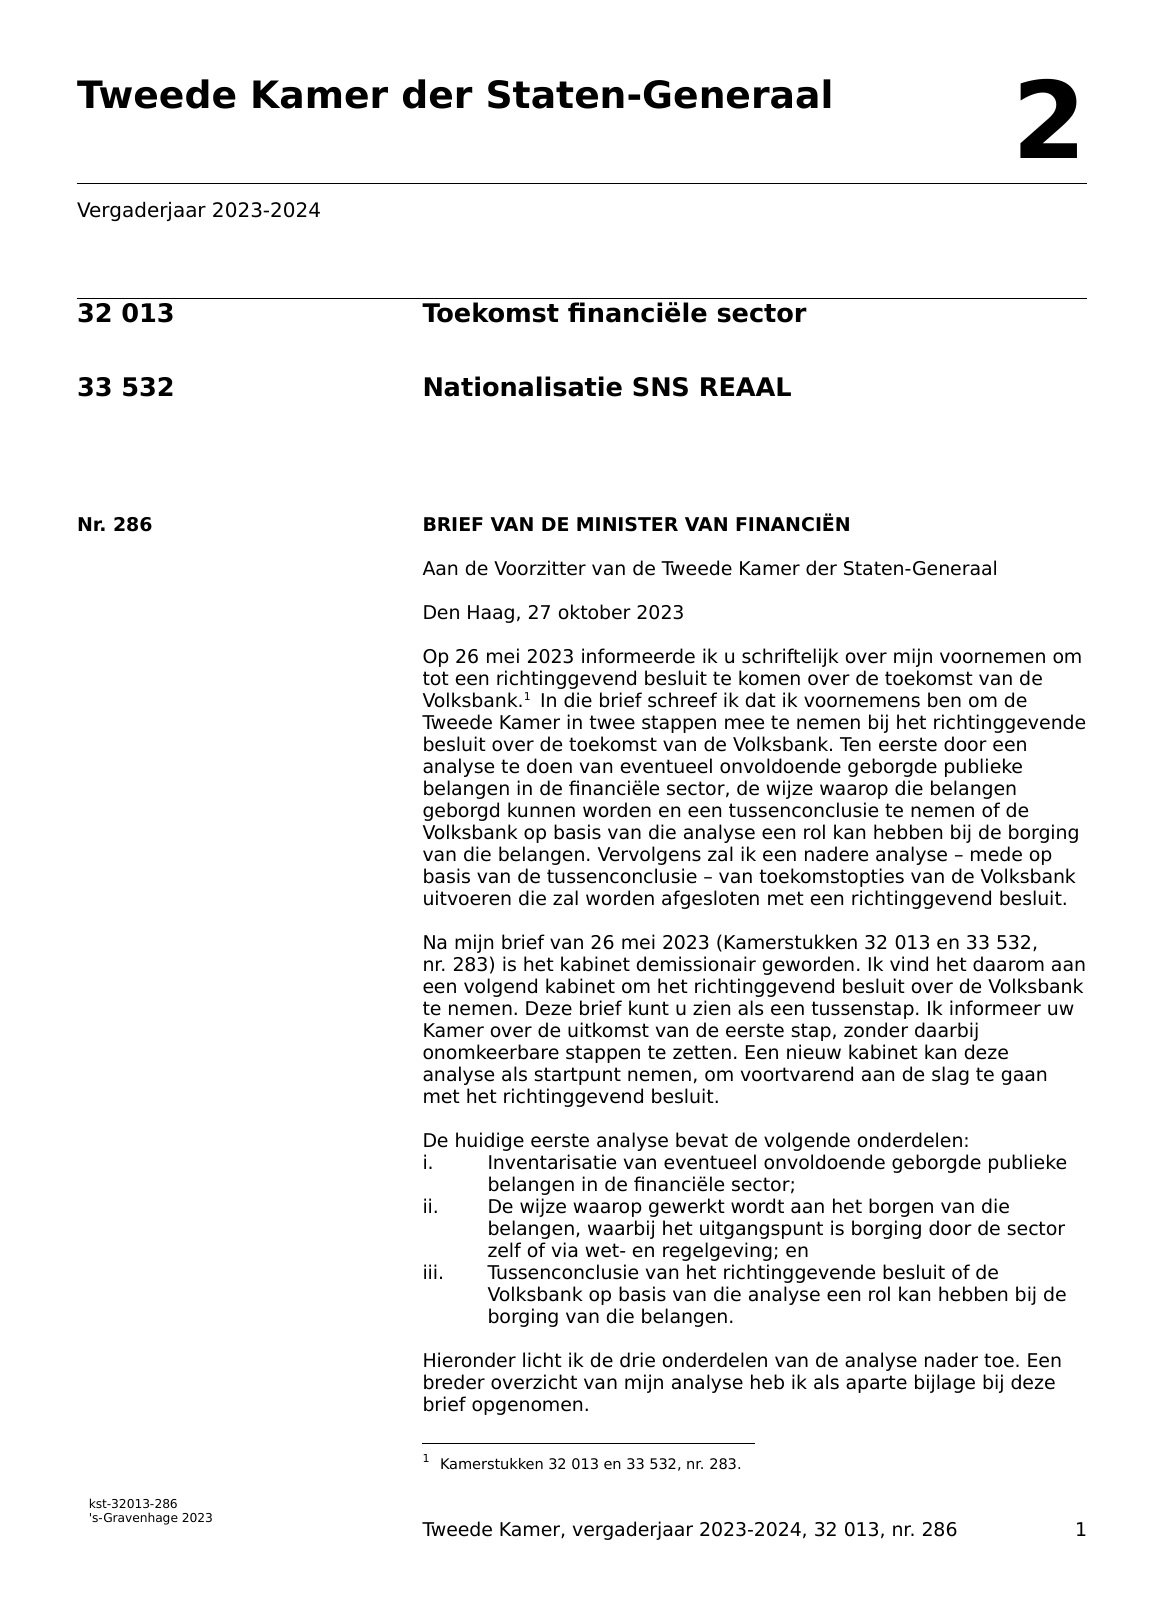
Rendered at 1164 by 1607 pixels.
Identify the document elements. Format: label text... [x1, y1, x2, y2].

text iii. Tussenconclusie van het richtinggevende besluit of de Volksbank op basis van die analyse een rol kan hebben bij de borging van die belangen. [422, 1262, 1087, 1328]
text kst-32013-286 [88, 1497, 323, 1511]
text i. Inventarisatie van eventueel onvoldoende geborgde publieke belangen in de financiële sector; [422, 1152, 1087, 1196]
text 's-Gravenhage 2023 [88, 1511, 323, 1525]
text Aan de Voorzitter van de Tweede Kamer der Staten-Generaal [422, 558, 1087, 580]
text ii. De wijze waarop gewerkt wordt aan het borgen van die belangen, waarbij het uitgangspunt is borging door de sector zelf of via wet- en regelgeving; en [422, 1196, 1087, 1262]
text Hieronder licht ik de drie onderdelen van de analyse nader toe. Een breder overzicht van mijn analyse heb ik als aparte bijlage bij deze brief opgenomen. [422, 1350, 1087, 1416]
text Kamerstukken 32 013 en 33 532, nr. 283. [422, 1452, 1087, 1474]
table_cell Vergaderjaar 2023-2024 [77, 184, 1087, 298]
table_header Tweede Kamer der Staten-Generaal [77, 59, 886, 183]
text Den Haag, 27 oktober 2023 [422, 602, 1087, 624]
text Na mijn brief van 26 mei 2023 (Kamerstukken 32 013 en 33 532, nr. 283) is het kabinet demissionair geworden. Ik vind het daarom aan een volgend kabinet om het richtinggevend besluit over de Volksbank te nemen. Deze brief kunt u zien als een tussenstap. Ik informeer uw Kamer over de uitkomst van de eerste stap, zonder daarbij onomkeerbare stappen te zetten. Een nieuw kabinet kan deze analyse als startpunt nemen, om voortvarend aan de slag te gaan met het richtinggevend besluit. [422, 932, 1087, 1108]
subtitle 32 013 Toekomst financiële sector [77, 299, 1087, 329]
subtitle Nr. 286 BRIEF VAN DE MINISTER VAN FINANCIËN [77, 514, 1087, 536]
table_header 2 [886, 59, 1087, 183]
subtitle 33 532 Nationalisatie SNS REAAL [77, 373, 1087, 403]
text Op 26 mei 2023 informeerde ik u schriftelijk over mijn voornemen om tot een richtinggevend besluit te komen over de toekomst van de Volksbank. In die brief schreef ik dat ik voornemens ben om de Tweede Kamer in twee stappen mee te nemen bij het richtinggevende besluit over de toekomst van de Volksbank. Ten eerste door een analyse te doen van eventueel onvoldoende geborgde publieke belangen in de financiële sector, de wijze waarop die belangen geborgd kunnen worden en een tussenconclusie te nemen of de Volksbank op basis van die analyse een rol kan hebben bij de borging van die belangen. Vervolgens zal ik een nadere analyse – mede op basis van de tussenconclusie – van toekomstopties van de Volksbank uitvoeren die zal worden afgesloten met een richtinggevend besluit. [422, 646, 1087, 910]
text De huidige eerste analyse bevat de volgende onderdelen: [422, 1130, 1087, 1152]
